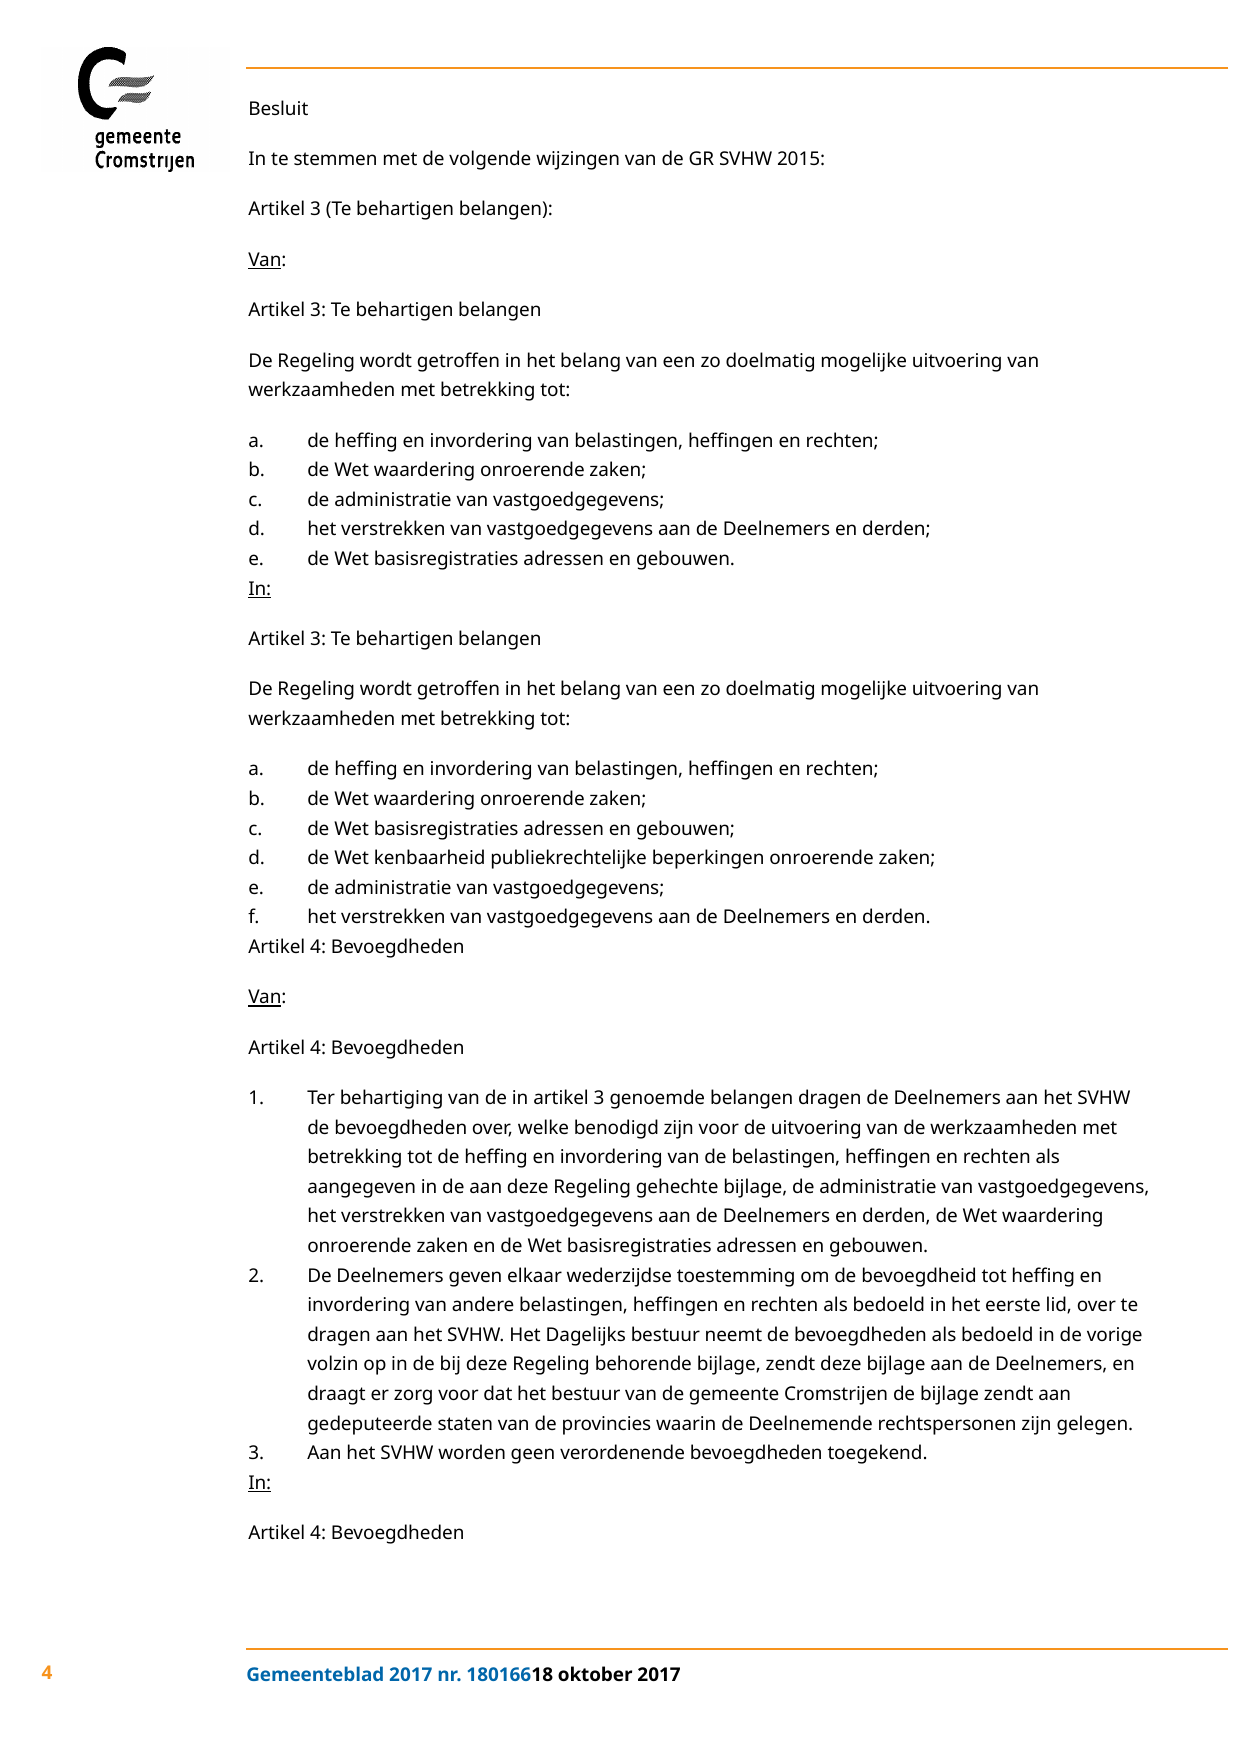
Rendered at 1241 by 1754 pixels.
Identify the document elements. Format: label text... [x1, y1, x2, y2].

list de Wet kenbaarheid publiekrechtelijke beperkingen onroerende zaken; [248, 844, 1152, 870]
text Artikel 4: Bevoegdheden [248, 1034, 1152, 1060]
list het verstrekken van vastgoedgegevens aan de Deelnemers en derden; [248, 516, 1152, 541]
list Ter behartiging van de in artikel 3 genoemde belangen dragen de Deelnemers aan het SVHW de bevoegdheden over, welke benodigd zijn voor de uitvoering van de werkzaamheden met betrekking tot de heffing en invordering van de belastingen, heffingen en rechten als aangegeven in de aan deze Regeling gehechte bijlage, de administratie van vastgoedgegevens, het verstrekken van vastgoedgegevens aan de Deelnemers en derden, de Wet waardering onroerende zaken en de Wet basisregistraties adressen en gebouwen. [248, 1084, 1152, 1258]
text De Regeling wordt getroffen in het belang van een zo doelmatig mogelijke uitvoering van werkzaamheden met betrekking tot: [248, 347, 1152, 402]
list de administratie van vastgoedgegevens; [248, 486, 1152, 512]
list de Wet basisregistraties adressen en gebouwen. [248, 545, 1152, 571]
text Besluit [248, 95, 1152, 121]
list de administratie van vastgoedgegevens; [248, 874, 1152, 900]
text Artikel 3: Te behartigen belangen [248, 296, 1152, 322]
text In: [248, 1469, 1152, 1495]
text Artikel 4: Bevoegdheden [248, 1519, 1152, 1545]
list het verstrekken van vastgoedgegevens aan de Deelnemers en derden. [248, 903, 1152, 929]
text De Regeling wordt getroffen in het belang van een zo doelmatig mogelijke uitvoering van werkzaamheden met betrekking tot: [248, 676, 1152, 731]
text Artikel 4: Bevoegdheden [248, 933, 1152, 959]
text Artikel 3 (Te behartigen belangen): [248, 196, 1152, 221]
text In: [248, 575, 1152, 601]
list Aan het SVHW worden geen verordenende bevoegdheden toegekend. [248, 1439, 1152, 1465]
list De Deelnemers geven elkaar wederzijdse toestemming om de bevoegdheid tot heffing en invordering van andere belastingen, heffingen en rechten als bedoeld in het eerste lid, over te dragen aan het SVHW. Het Dagelijks bestuur neemt de bevoegdheden als bedoeld in de vorige volzin op in de bij deze Regeling behorende bijlage, zendt deze bijlage aan de Deelnemers, en draagt er zorg voor dat het bestuur van de gemeente Cromstrijen de bijlage zendt aan gedeputeerde staten van de provincies waarin de Deelnemende rechtspersonen zijn gelegen. [248, 1262, 1152, 1436]
text In te stemmen met de volgende wijzingen van de GR SVHW 2015: [248, 145, 1152, 171]
text Van: [248, 246, 1152, 272]
list de Wet basisregistraties adressen en gebouwen; [248, 815, 1152, 841]
text Artikel 3: Te behartigen belangen [248, 625, 1152, 651]
picture [41, 47, 231, 172]
list de heffing en invordering van belastingen, heffingen en rechten; [248, 427, 1152, 453]
list de Wet waardering onroerende zaken; [248, 456, 1152, 482]
list de heffing en invordering van belastingen, heffingen en rechten; [248, 756, 1152, 781]
text Van: [248, 983, 1152, 1009]
list de Wet waardering onroerende zaken; [248, 785, 1152, 811]
